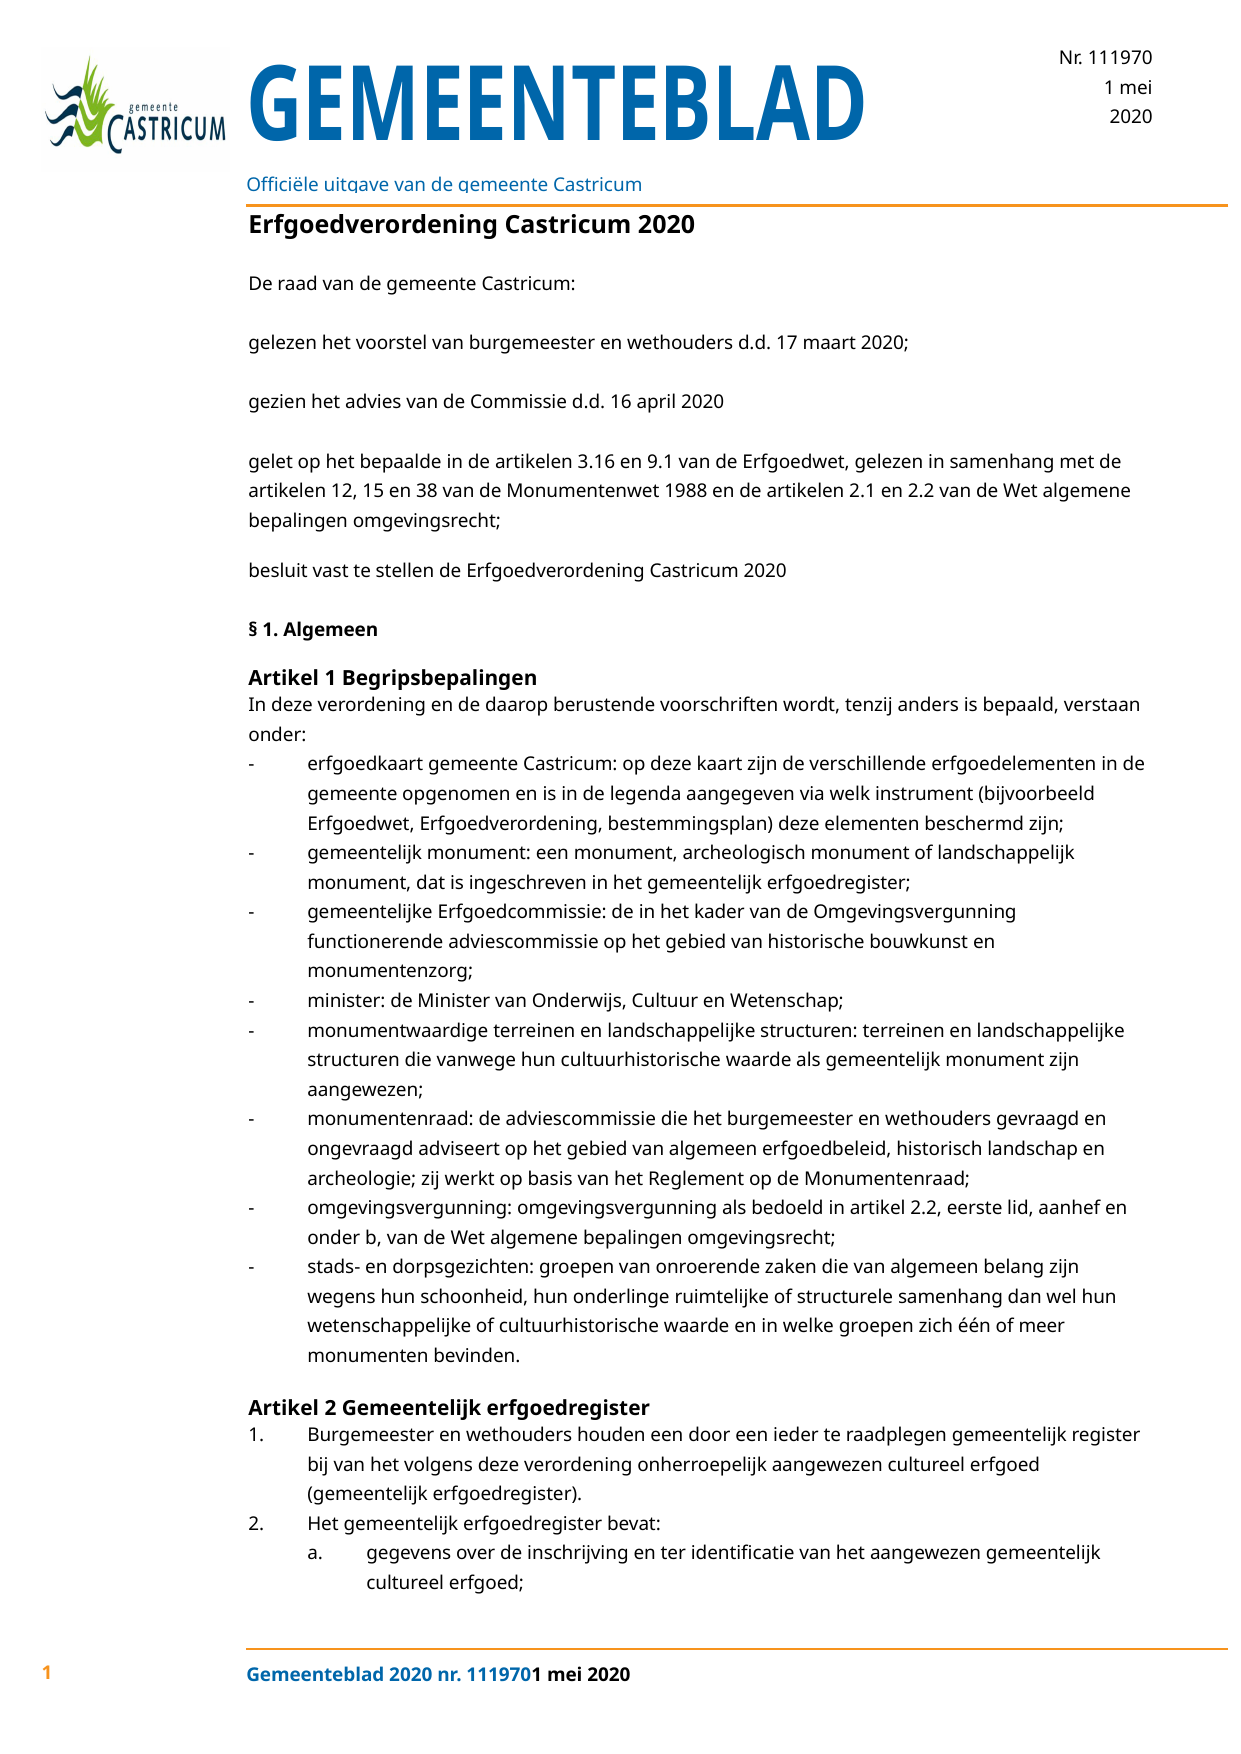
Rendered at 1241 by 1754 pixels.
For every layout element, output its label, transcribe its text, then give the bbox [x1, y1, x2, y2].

list stads- en dorpsgezichten: groepen van onroerende zaken die van algemeen belang zijn wegens hun schoonheid, hun onderlinge ruimtelijke of structurele samenhang dan wel hun wetenschappelijke of cultuurhistorische waarde en in welke groepen zich één of meer monumenten bevinden. [248, 1253, 1152, 1368]
text Artikel 1 Begripsbepalingen [248, 663, 1152, 691]
list gemeentelijke Erfgoedcommissie: de in het kader van de Omgevingsvergunning functionerende adviescommissie op het gebied van historische bouwkunst en monumentenzorg; [248, 898, 1152, 983]
list Burgemeester en wethouders houden een door een ieder te raadplegen gemeentelijk register bij van het volgens deze verordening onherroepelijk aangewezen cultureel erfgoed (gemeentelijk erfgoedregister). [248, 1421, 1152, 1506]
list monumentenraad: de adviescommissie die het burgemeester en wethouders gevraagd en ongevraagd adviseert op het gebied van algemeen erfgoedbeleid, historisch landschap en archeologie; zij werkt op basis van het Reglement op de Monumentenraad; [248, 1106, 1152, 1191]
text gezien het advies van de Commissie d.d. 16 april 2020 [248, 389, 1152, 414]
text gelet op het bepaalde in de artikelen 3.16 en 9.1 van de Erfgoedwet, gelezen in samenhang met de artikelen 12, 15 en 38 van de Monumentenwet 1988 en de artikelen 2.1 en 2.2 van de Wet algemene bepalingen omgevingsrecht; [248, 448, 1152, 533]
list gegevens over de inschrijving en ter identificatie van het aangewezen gemeentelijk cultureel erfgoed; [307, 1539, 1152, 1595]
text gelezen het voorstel van burgemeester en wethouders d.d. 17 maart 2020; [248, 329, 1152, 355]
list monumentwaardige terreinen en landschappelijke structuren: terreinen en landschappelijke structuren die vanwege hun cultuurhistorische waarde als gemeentelijk monument zijn aangewezen; [248, 1017, 1152, 1102]
text In deze verordening en de daarop berustende voorschriften wordt, tenzij anders is bepaald, verstaan onder: [248, 691, 1152, 747]
picture [41, 47, 231, 172]
text Erfgoedverordening Castricum 2020 [248, 207, 1152, 241]
list omgevingsvergunning: omgevingsvergunning als bedoeld in artikel 2.2, eerste lid, aanhef en onder b, van de Wet algemene bepalingen omgevingsrecht; [248, 1194, 1152, 1250]
list minister: de Minister van Onderwijs, Cultuur en Wetenschap; [248, 987, 1152, 1013]
text De raad van de gemeente Castricum: [248, 270, 1152, 296]
text § 1. Algemeen [248, 616, 1152, 642]
list Het gemeentelijk erfgoedregister bevat: [248, 1510, 1152, 1536]
list gemeentelijk monument: een monument, archeologisch monument of landschappelijk monument, dat is ingeschreven in het gemeentelijk erfgoedregister; [248, 839, 1152, 895]
text Artikel 2 Gemeentelijk erfgoedregister [248, 1393, 1152, 1421]
list erfgoedkaart gemeente Castricum: op deze kaart zijn de verschillende erfgoedelementen in de gemeente opgenomen en is in de legenda aangegeven via welk instrument (bijvoorbeeld Erfgoedwet, Erfgoedverordening, bestemmingsplan) deze elementen beschermd zijn; [248, 751, 1152, 836]
text besluit vast te stellen de Erfgoedverordening Castricum 2020 [248, 557, 1152, 583]
